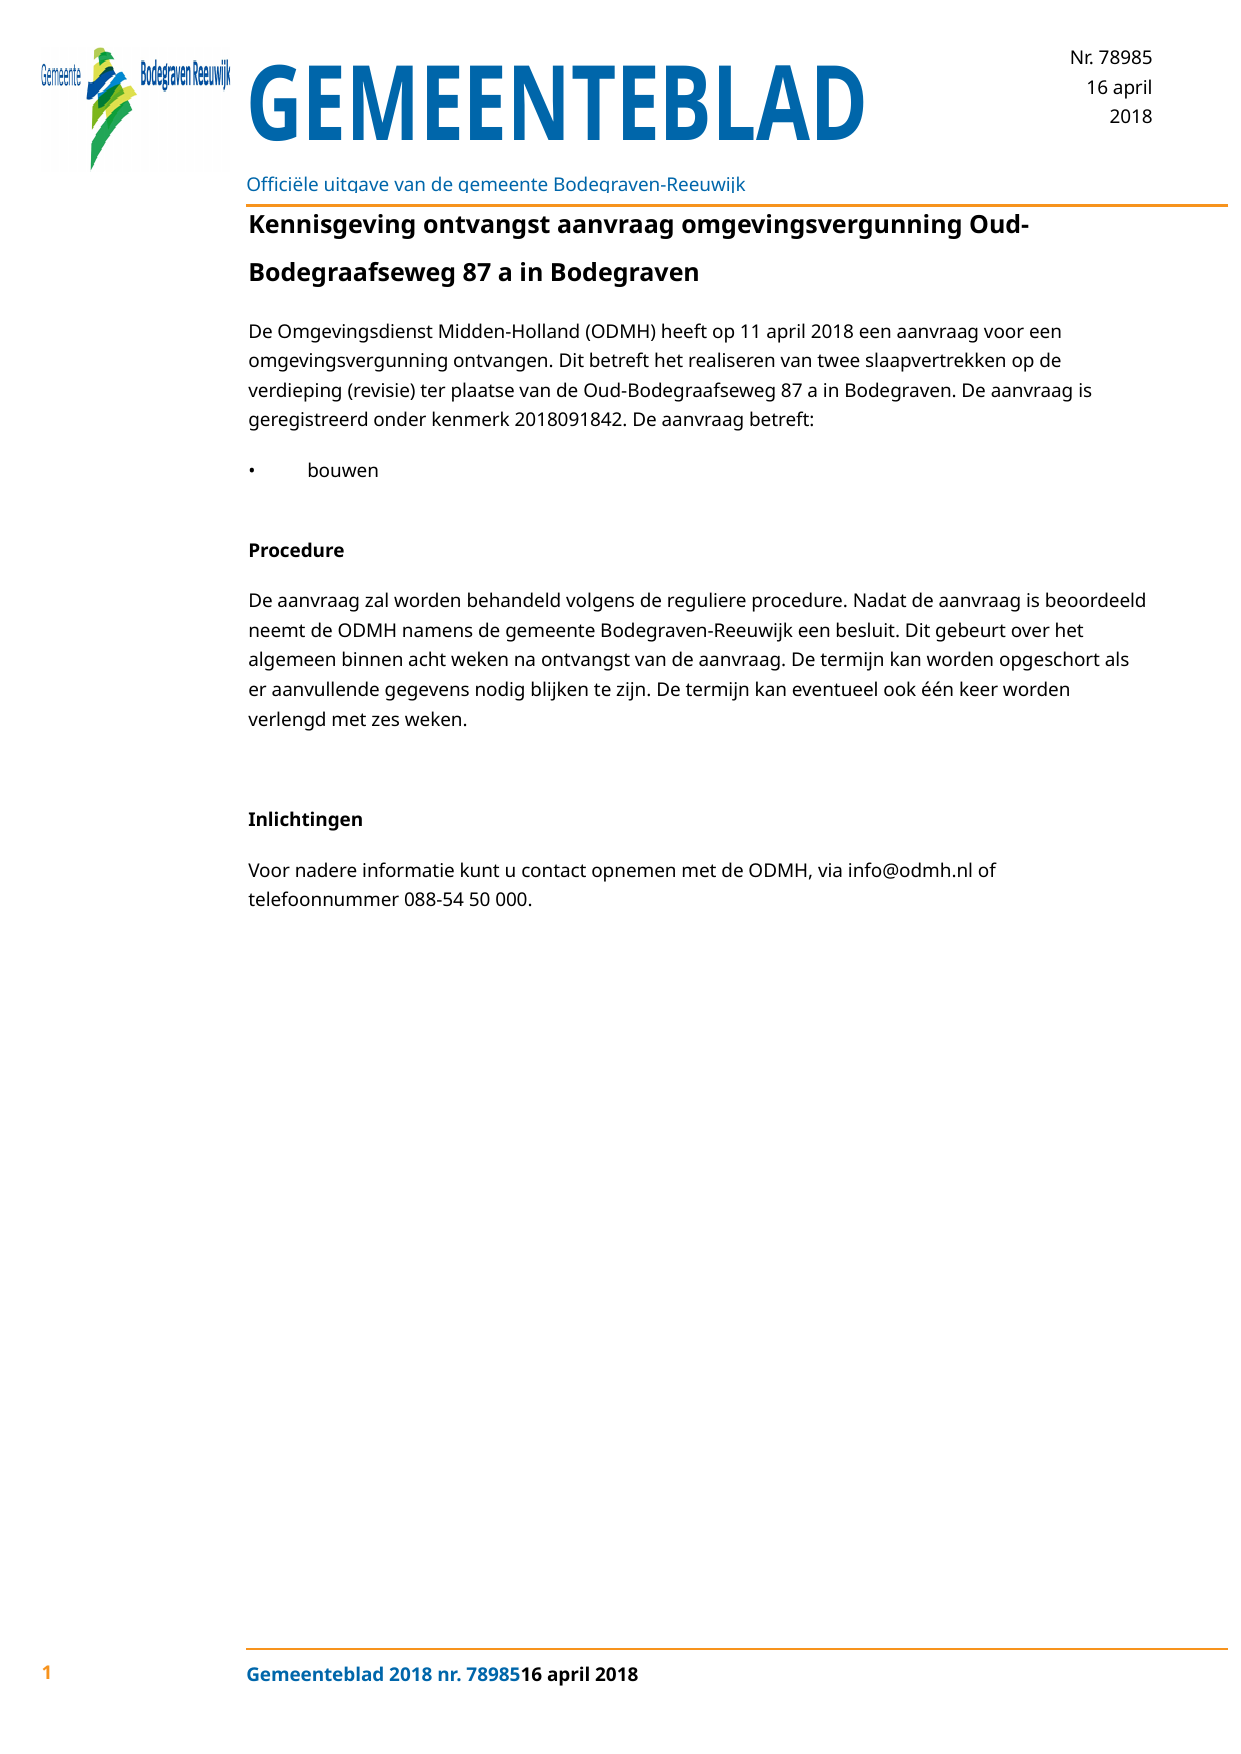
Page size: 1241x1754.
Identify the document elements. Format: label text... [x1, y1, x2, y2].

text Inlichtingen [248, 807, 1152, 832]
text Procedure [248, 537, 1152, 563]
text Kennisgeving ontvangst aanvraag omgevingsvergunning Oud-Bodegraafseweg 87 a in Bodegraven [248, 207, 1152, 288]
text De aanvraag zal worden behandeld volgens de reguliere procedure. Nadat de aanvraag is beoordeeld neemt de ODMH namens de gemeente Bodegraven-Reeuwijk een besluit. Dit gebeurt over het algemeen binnen acht weken na ontvangst van de aanvraag. De termijn kan worden opgeschort als er aanvullende gegevens nodig blijken te zijn. De termijn kan eventueel ook één keer worden verlengd met zes weken. [248, 587, 1152, 732]
text Voor nadere informatie kunt u contact opnemen met de ODMH, via info@odmh.nl of telefoonnummer 088-54 50 000. [248, 857, 1152, 912]
list bouwen [248, 457, 1152, 483]
text De Omgevingsdienst Midden-Holland (ODMH) heeft op 11 april 2018 een aanvraag voor een omgevingsvergunning ontvangen. Dit betreft het realiseren van twee slaapvertrekken op de verdieping (revisie) ter plaatse van de Oud-Bodegraafseweg 87 a in Bodegraven. De aanvraag is geregistreerd onder kenmerk 2018091842. De aanvraag betreft: [248, 318, 1152, 432]
picture [41, 47, 231, 172]
